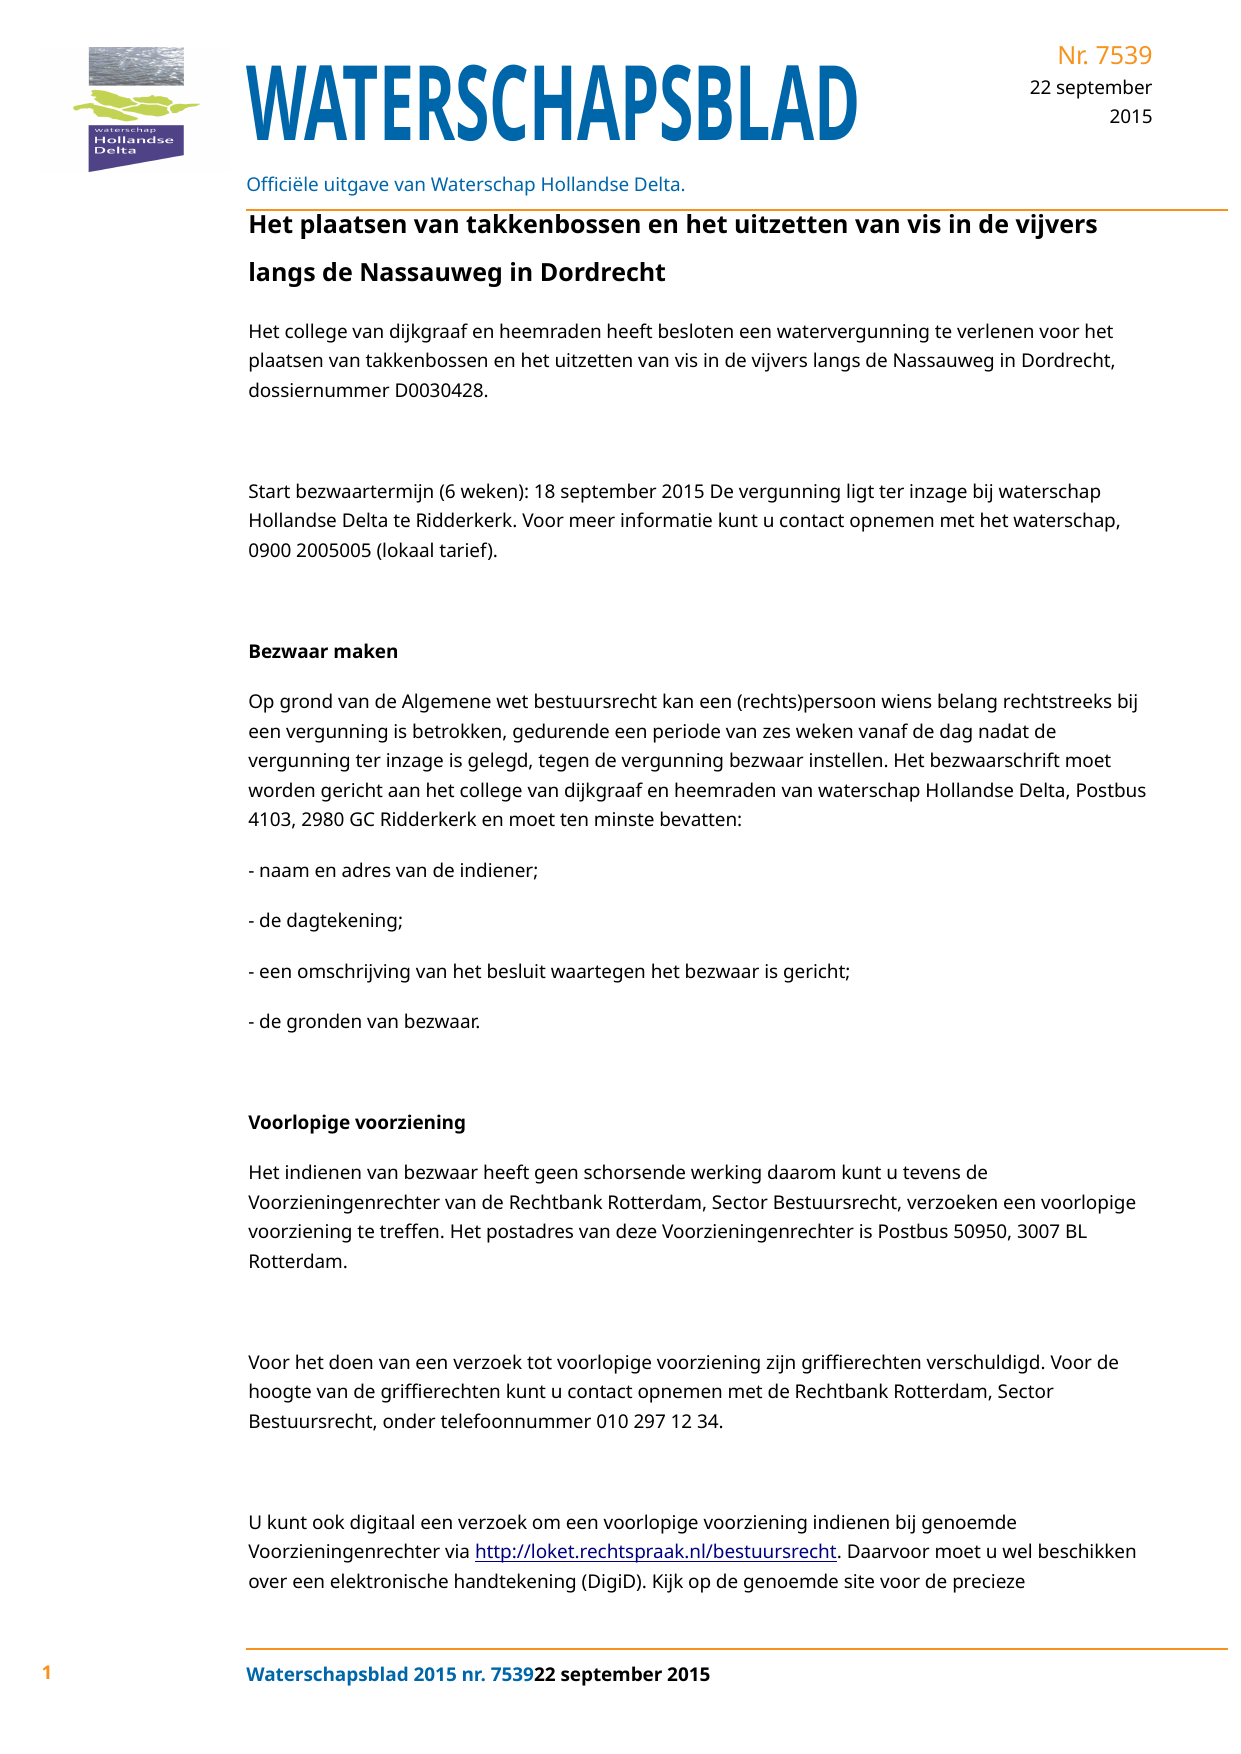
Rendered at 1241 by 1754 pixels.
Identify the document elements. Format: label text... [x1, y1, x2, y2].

text Het plaatsen van takkenbossen en het uitzetten van vis in de vijvers langs de Nassauweg in Dordrecht [248, 211, 1152, 288]
text Het college van dijkgraaf en heemraden heeft besloten een watervergunning te verlenen voor het plaatsen van takkenbossen en het uitzetten van vis in de vijvers langs de Nassauweg in Dordrecht, dossiernummer D0030428. [248, 318, 1152, 403]
picture [41, 47, 231, 172]
text - de gronden van bezwaar. [248, 1008, 1152, 1034]
text - naam en adres van de indiener; [248, 857, 1152, 883]
text Bezwaar maken [248, 638, 1152, 664]
text Voor het doen van een verzoek tot voorlopige voorziening zijn griffierechten verschuldigd. Voor de hoogte van de griffierechten kunt u contact opnemen met de Rechtbank Rotterdam, Sector Bestuursrecht, onder telefoonnummer 010 297 12 34. [248, 1349, 1152, 1434]
text Voorlopige voorziening [248, 1109, 1152, 1135]
text - de dagtekening; [248, 907, 1152, 933]
text Start bezwaartermijn (6 weken): 18 september 2015 De vergunning ligt ter inzage bij waterschap Hollandse Delta te Ridderkerk. Voor meer informatie kunt u contact opnemen met het waterschap, 0900 2005005 (lokaal tarief). [248, 478, 1152, 563]
text Op grond van de Algemene wet bestuursrecht kan een (rechts)persoon wiens belang rechtstreeks bij een vergunning is betrokken, gedurende een periode van zes weken vanaf de dag nadat de vergunning ter inzage is gelegd, tegen de vergunning bezwaar instellen. Het bezwaarschrift moet worden gericht aan het college van dijkgraaf en heemraden van waterschap Hollandse Delta, Postbus 4103, 2980 GC Ridderkerk en moet ten minste bevatten: [248, 688, 1152, 832]
text - een omschrijving van het besluit waartegen het bezwaar is gericht; [248, 958, 1152, 984]
text Het indienen van bezwaar heeft geen schorsende werking daarom kunt u tevens de Voorzieningenrechter van de Rechtbank Rotterdam, Sector Bestuursrecht, verzoeken een voorlopige voorziening te treffen. Het postadres van deze Voorzieningenrechter is Postbus 50950, 3007 BL Rotterdam. [248, 1159, 1152, 1274]
text U kunt ook digitaal een verzoek om een voorlopige voorziening indienen bij genoemde Voorzieningenrechter via http://loket.rechtspraak.nl/bestuursrecht. Daarvoor moet u wel beschikken over een elektronische handtekening (DigiD). Kijk op de genoemde site voor de precieze [248, 1509, 1152, 1594]
